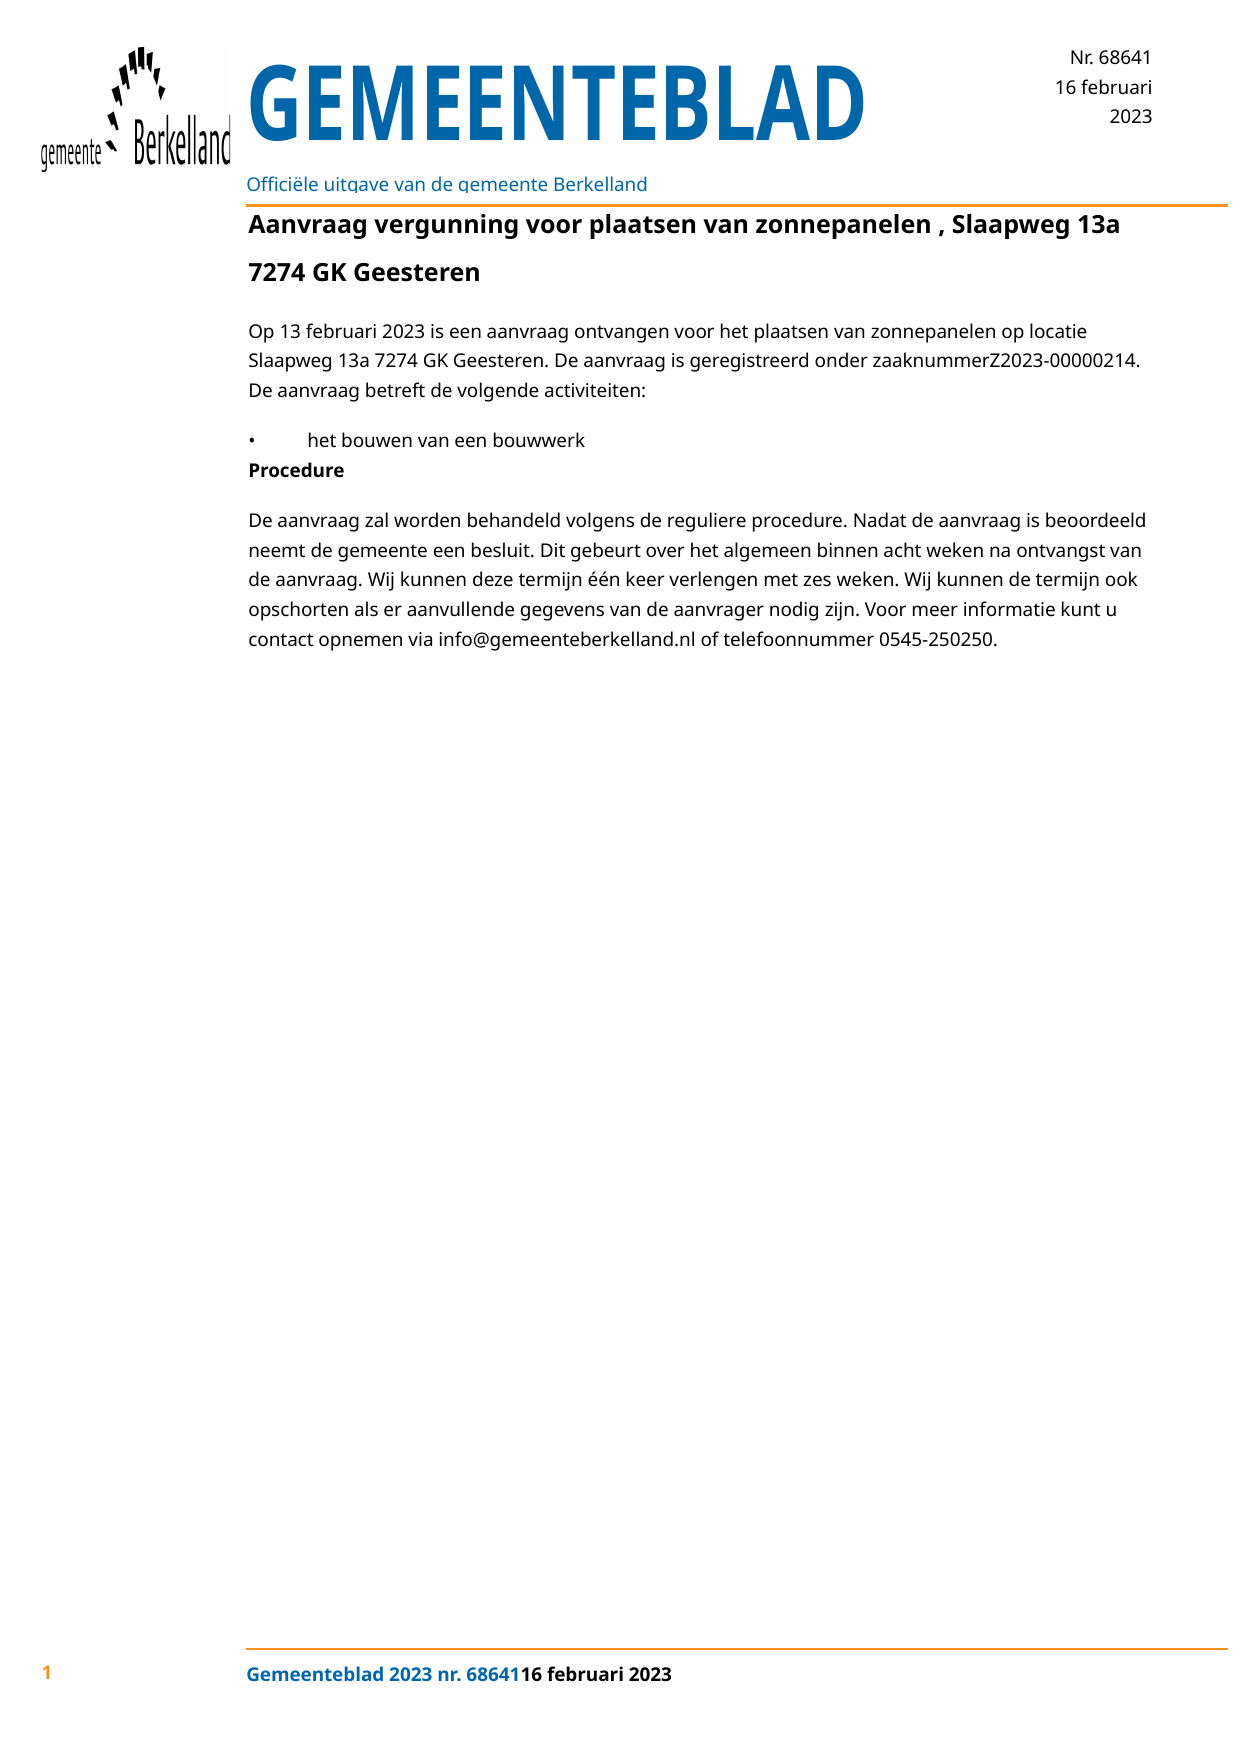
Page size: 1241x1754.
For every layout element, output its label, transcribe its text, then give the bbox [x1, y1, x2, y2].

text De aanvraag zal worden behandeld volgens de reguliere procedure. Nadat de aanvraag is beoordeeld neemt de gemeente een besluit. Dit gebeurt over het algemeen binnen acht weken na ontvangst van de aanvraag. Wij kunnen deze termijn één keer verlengen met zes weken. Wij kunnen de termijn ook opschorten als er aanvullende gegevens van de aanvrager nodig zijn. Voor meer informatie kunt u contact opnemen via info@gemeenteberkelland.nl of telefoonnummer 0545-250250. [248, 507, 1152, 652]
text Op 13 februari 2023 is een aanvraag ontvangen voor het plaatsen van zonnepanelen op locatie Slaapweg 13a 7274 GK Geesteren. De aanvraag is geregistreerd onder zaaknummerZ2023-00000214. De aanvraag betreft de volgende activiteiten: [248, 318, 1152, 403]
list het bouwen van een bouwwerk [248, 427, 1152, 453]
picture [41, 47, 231, 172]
text Procedure [248, 457, 1152, 483]
text Aanvraag vergunning voor plaatsen van zonnepanelen , Slaapweg 13a 7274 GK Geesteren [248, 207, 1152, 288]
